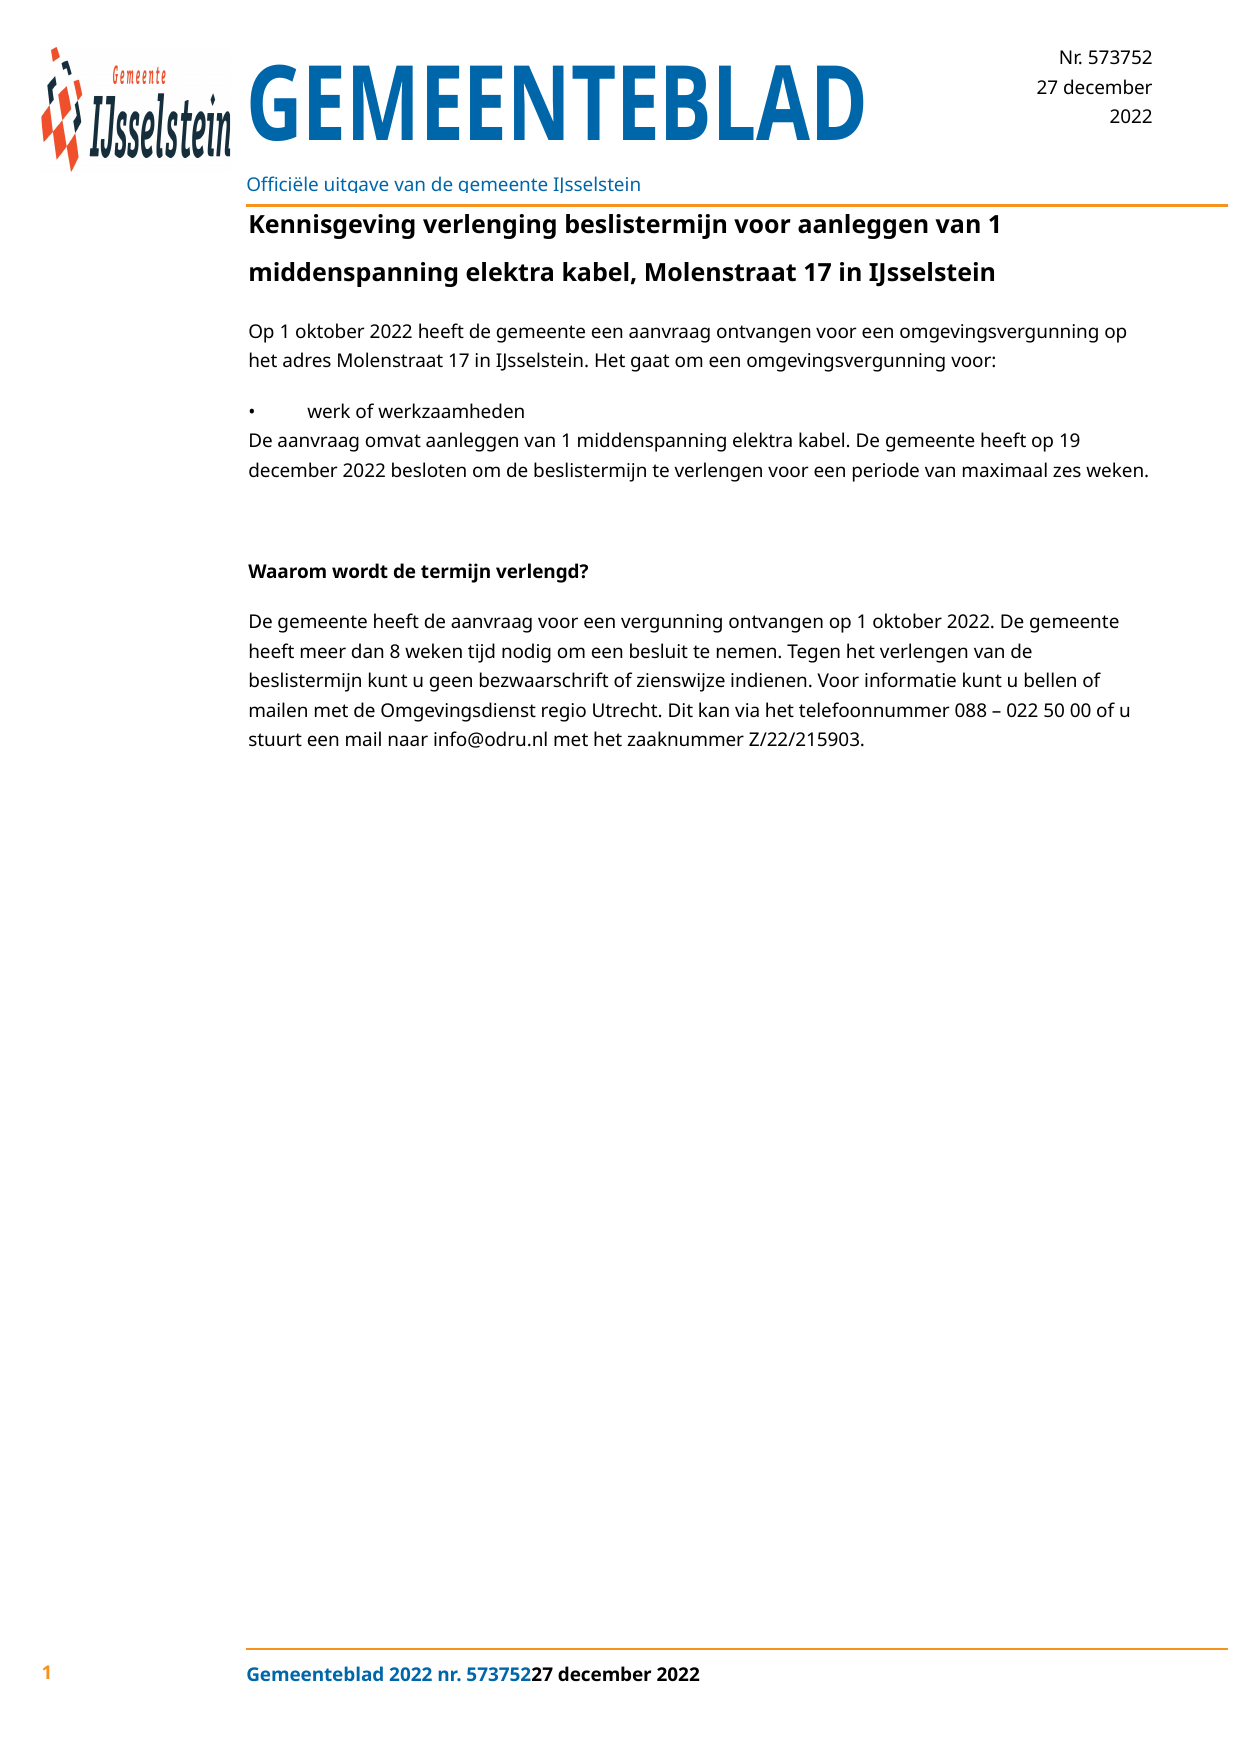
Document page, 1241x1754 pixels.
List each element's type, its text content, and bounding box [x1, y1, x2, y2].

text Kennisgeving verlenging beslistermijn voor aanleggen van 1 middenspanning elektra kabel, Molenstraat 17 in IJsselstein [248, 207, 1152, 288]
text Op 1 oktober 2022 heeft de gemeente een aanvraag ontvangen voor een omgevingsvergunning op het adres Molenstraat 17 in IJsselstein. Het gaat om een omgevingsvergunning voor: [248, 318, 1152, 373]
text Waarom wordt de termijn verlengd? [248, 558, 1152, 584]
text De aanvraag omvat aanleggen van 1 middenspanning elektra kabel. De gemeente heeft op 19 december 2022 besloten om de beslistermijn te verlengen voor een periode van maximaal zes weken. [248, 427, 1152, 483]
text De gemeente heeft de aanvraag voor een vergunning ontvangen op 1 oktober 2022. De gemeente heeft meer dan 8 weken tijd nodig om een besluit te nemen. Tegen het verlengen van de beslistermijn kunt u geen bezwaarschrift of zienswijze indienen. Voor informatie kunt u bellen of mailen met de Omgevingsdienst regio Utrecht. Dit kan via het telefoonnummer 088 – 022 50 00 of u stuurt een mail naar info@odru.nl met het zaaknummer Z/22/215903. [248, 608, 1152, 752]
list werk of werkzaamheden [248, 398, 1152, 424]
picture [41, 47, 231, 172]
